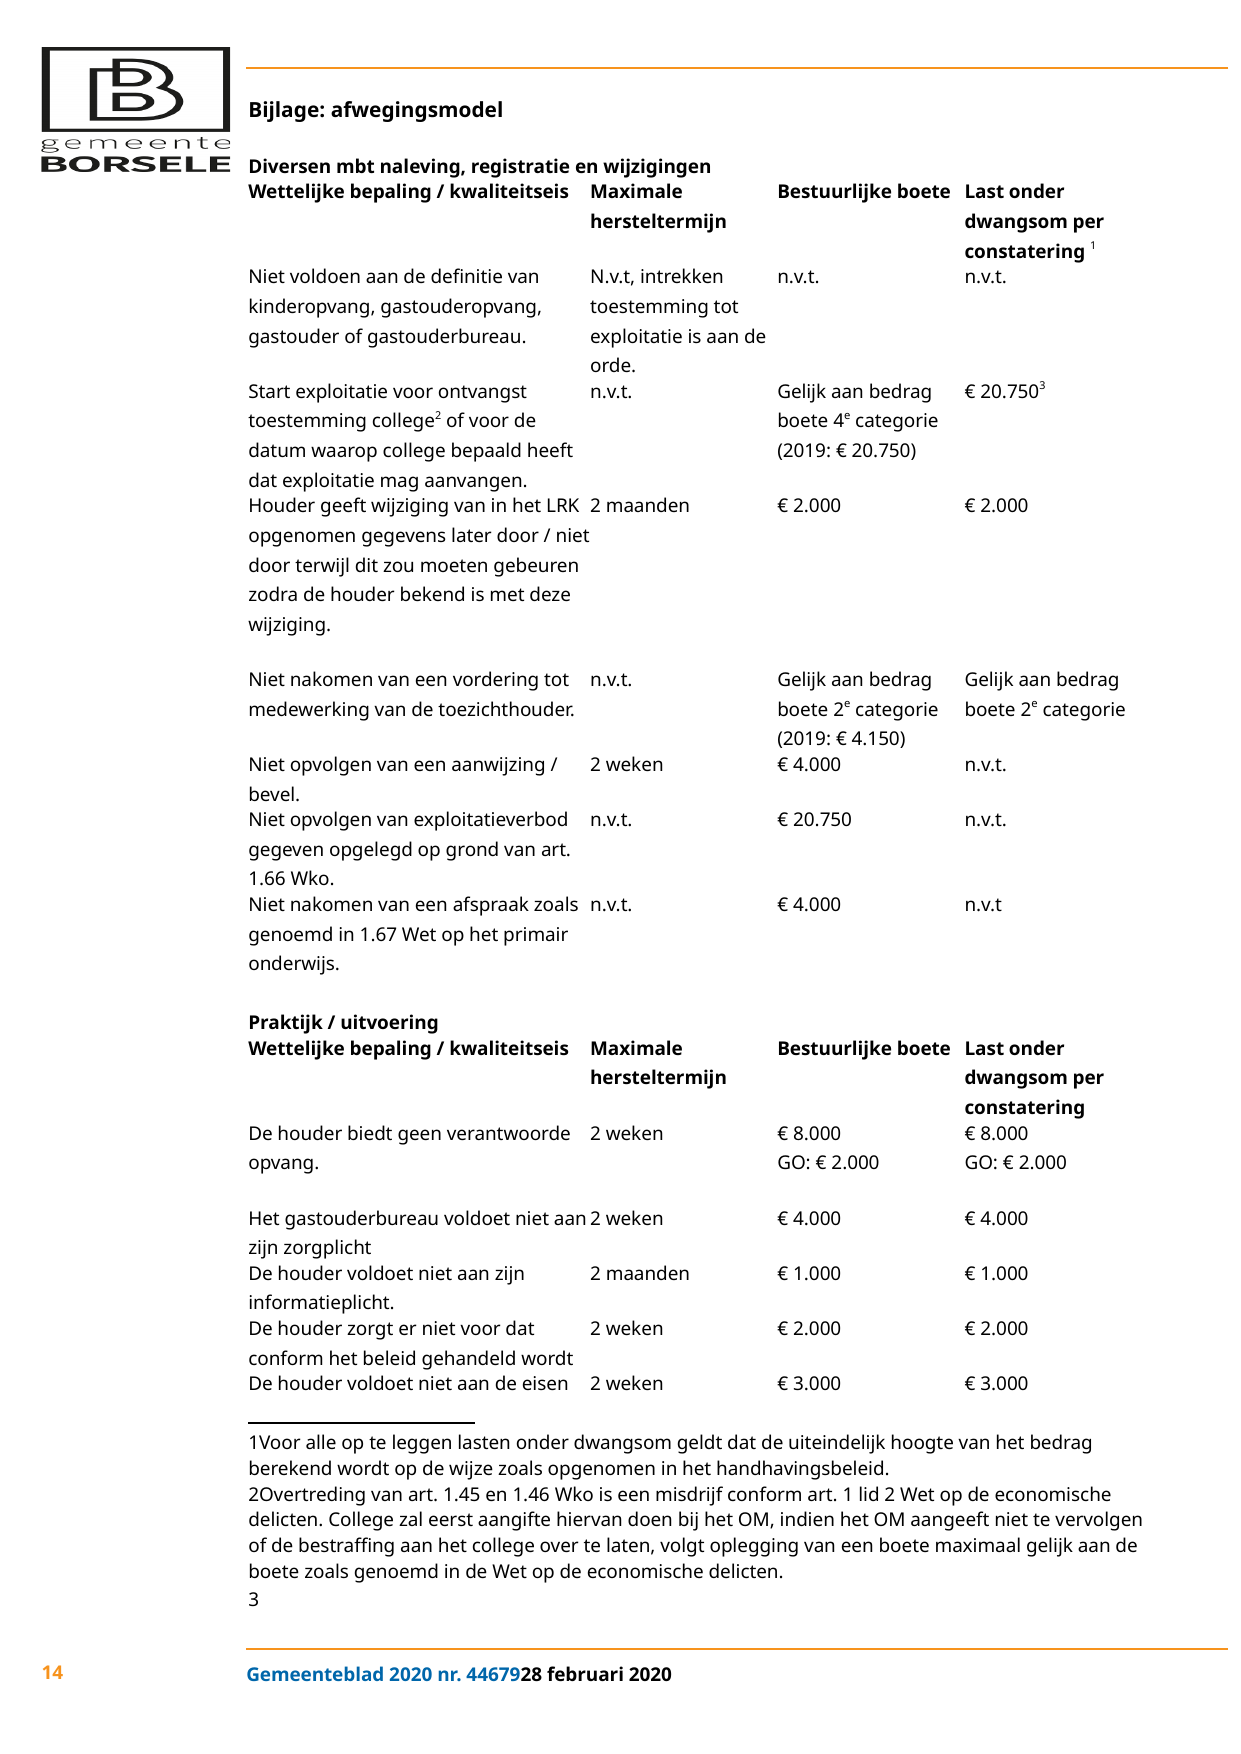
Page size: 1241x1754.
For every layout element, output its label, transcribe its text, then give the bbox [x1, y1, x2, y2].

table_cell € 2.000 [964, 1315, 1152, 1371]
table_cell n.v.t. [964, 264, 1152, 378]
table_cell € 2.000 [777, 1315, 964, 1371]
table_cell € 8.000 GO: € 2.000 [964, 1120, 1152, 1205]
table_cell 2 weken [590, 1371, 777, 1396]
table_cell n.v.t. [590, 891, 777, 976]
table_cell Start exploitatie voor ontvangst toestemming college of voor de datum waarop college bepaald heeft dat exploitatie mag aanvangen. [248, 378, 590, 493]
table_cell n.v.t. [590, 666, 777, 751]
table_cell Wettelijke bepaling / kwaliteitseis [248, 179, 590, 264]
table_cell n.v.t. [964, 751, 1152, 806]
table_cell 2 weken [590, 751, 777, 806]
table_cell € 4.000 [777, 1205, 964, 1260]
table_cell 2 maanden [590, 1260, 777, 1315]
table_cell 2 weken [590, 1205, 777, 1260]
table_cell Bestuurlijke boete [777, 1035, 964, 1120]
table_cell € 3.000 [964, 1371, 1152, 1396]
table_cell De houder biedt geen verantwoorde opvang. [248, 1120, 590, 1205]
table_cell € 3.000 [777, 1371, 964, 1396]
table_cell Het gastouderbureau voldoet niet aan zijn zorgplicht [248, 1205, 590, 1260]
table_cell Last onder dwangsom per constatering [964, 1035, 1152, 1120]
table_cell € 4.000 [777, 751, 964, 806]
table_cell € 4.000 [777, 891, 964, 976]
table_cell € 1.000 [964, 1260, 1152, 1315]
table_cell € 20.750 [964, 378, 1152, 493]
table_cell De houder zorgt er niet voor dat conform het beleid gehandeld wordt [248, 1315, 590, 1371]
table_cell De houder voldoet niet aan de eisen [248, 1371, 590, 1396]
table_cell n.v.t. [964, 806, 1152, 891]
table_cell Last onder dwangsom per constatering [964, 179, 1152, 264]
picture [41, 47, 231, 172]
table_cell Niet nakomen van een vordering tot medewerking van de toezichthouder. [248, 666, 590, 751]
table_cell n.v.t. [590, 806, 777, 891]
table_cell Gelijk aan bedrag boete 2e categorie [964, 666, 1152, 751]
table_cell € 2.000 [964, 493, 1152, 666]
table_cell Wettelijke bepaling / kwaliteitseis [248, 1035, 590, 1120]
table_cell € 2.000 [777, 493, 964, 666]
table_cell n.v.t. [590, 378, 777, 493]
table_cell De houder voldoet niet aan zijn informatieplicht. [248, 1260, 590, 1315]
table_cell 2 weken [590, 1120, 777, 1205]
table_header Diversen mbt naleving, registratie en wijzigingen [248, 153, 1152, 179]
table_cell Bestuurlijke boete [777, 179, 964, 264]
table_cell N.v.t, intrekken toestemming tot exploitatie is aan de orde. [590, 264, 777, 378]
table_cell Houder geeft wijziging van in het LRK opgenomen gegevens later door / niet door terwijl dit zou moeten gebeuren zodra de houder bekend is met deze wijziging. [248, 493, 590, 666]
table_cell € 8.000 GO: € 2.000 [777, 1120, 964, 1205]
table_cell € 20.750 [777, 806, 964, 891]
table_cell 2 weken [590, 1315, 777, 1371]
table_cell € 4.000 [964, 1205, 1152, 1260]
table_header [777, 1009, 964, 1035]
table_cell Niet opvolgen van een aanwijzing / bevel. [248, 751, 590, 806]
table_cell Gelijk aan bedrag boete 4e categorie (2019: € 20.750) [777, 378, 964, 493]
table_cell Maximale hersteltermijn [590, 179, 777, 264]
table_cell Gelijk aan bedrag boete 2e categorie (2019: € 4.150) [777, 666, 964, 751]
table_cell Niet voldoen aan de definitie van kinderopvang, gastouderopvang, gastouder of gastouderbureau. [248, 264, 590, 378]
table_cell n.v.t [964, 891, 1152, 976]
table_cell € 1.000 [777, 1260, 964, 1315]
table_header Praktijk / uitvoering [248, 1009, 590, 1035]
table_cell 2 maanden [590, 493, 777, 666]
table_cell Maximale hersteltermijn [590, 1035, 777, 1120]
table_header [590, 1009, 777, 1035]
table_cell Niet opvolgen van exploitatieverbod gegeven opgelegd op grond van art. 1.66 Wko. [248, 806, 590, 891]
text Bijlage: afwegingsmodel [248, 95, 1152, 123]
table_header [964, 1009, 1152, 1035]
table_cell Niet nakomen van een afspraak zoals genoemd in 1.67 Wet op het primair onderwijs. [248, 891, 590, 976]
table_cell n.v.t. [777, 264, 964, 378]
